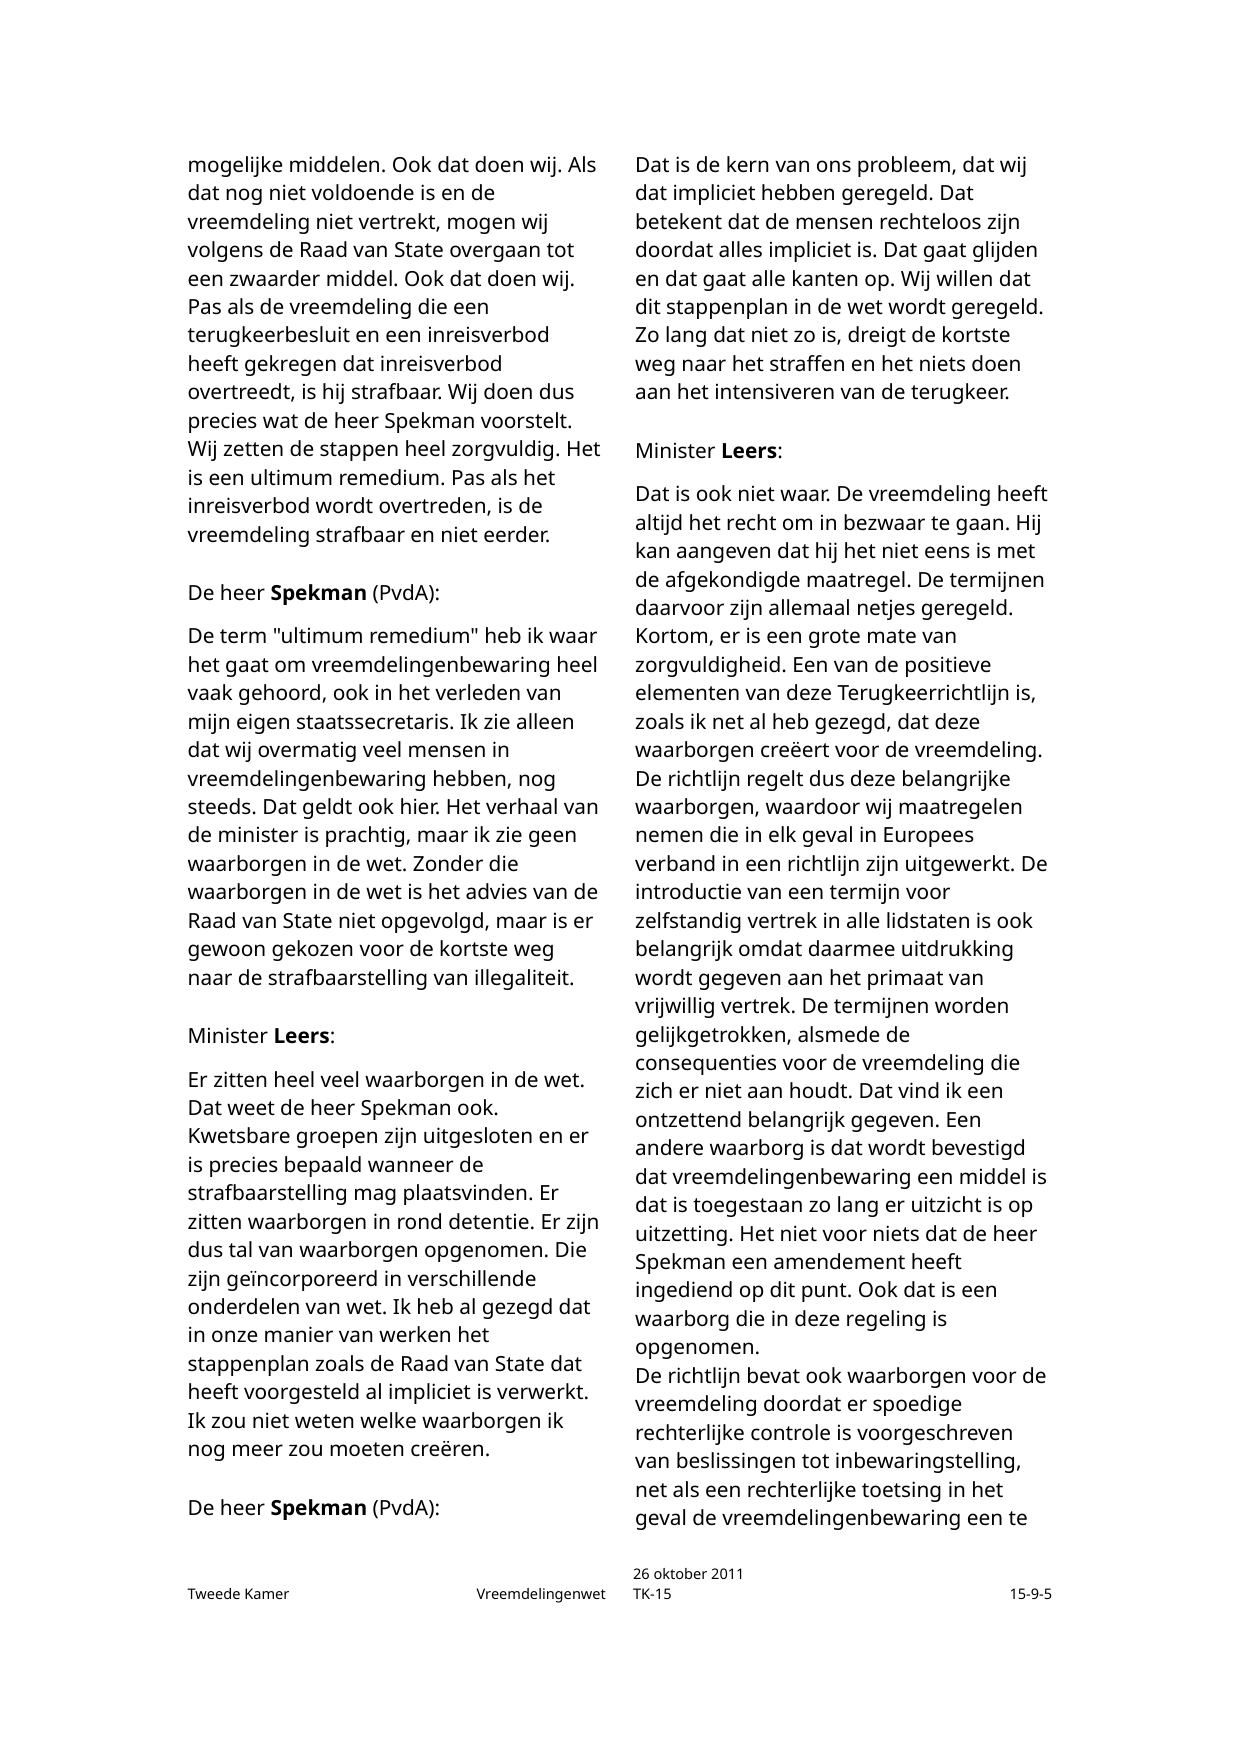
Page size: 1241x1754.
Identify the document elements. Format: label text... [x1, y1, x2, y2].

text De heer Spekman (PvdA): [187, 578, 605, 607]
text Minister Leers: [187, 1021, 605, 1050]
text mogelijke middelen. Ook dat doen wij. Als dat nog niet voldoende is en de vreemdeling niet vertrekt, mogen wij volgens de Raad van State overgaan tot een zwaarder middel. Ook dat doen wij. Pas als de vreemdeling die een terugkeerbesluit en een inreisverbod heeft gekregen dat inreisverbod overtreedt, is hij strafbaar. Wij doen dus precies wat de heer Spekman voorstelt. Wij zetten de stappen heel zorgvuldig. Het is een ultimum remedium. Pas als het inreisverbod wordt overtreden, is de vreemdeling strafbaar en niet eerder. [187, 150, 605, 548]
text De term "ultimum remedium" heb ik waar het gaat om vreemdelingenbewaring heel vaak gehoord, ook in het verleden van mijn eigen staatssecretaris. Ik zie alleen dat wij overmatig veel mensen in vreemdelingenbewaring hebben, nog steeds. Dat geldt ook hier. Het verhaal van de minister is prachtig, maar ik zie geen waarborgen in de wet. Zonder die waarborgen in de wet is het advies van de Raad van State niet opgevolgd, maar is er gewoon gekozen voor de kortste weg naar de strafbaarstelling van illegaliteit. [187, 622, 605, 991]
text Dat is ook niet waar. De vreemdeling heeft altijd het recht om in bezwaar te gaan. Hij kan aangeven dat hij het niet eens is met de afgekondigde maatregel. De termijnen daarvoor zijn allemaal netjes geregeld. Kortom, er is een grote mate van zorgvuldigheid. Een van de positieve elementen van deze Terugkeerrichtlijn is, zoals ik net al heb gezegd, dat deze waarborgen creëert voor de vreemdeling. De richtlijn regelt dus deze belangrijke waarborgen, waardoor wij maatregelen nemen die in elk geval in Europees verband in een richtlijn zijn uitgewerkt. De introductie van een termijn voor zelfstandig vertrek in alle lidstaten is ook belangrijk omdat daarmee uitdrukking wordt gegeven aan het primaat van vrijwillig vertrek. De termijnen worden gelijkgetrokken, alsmede de consequenties voor de vreemdeling die zich er niet aan houdt. Dat vind ik een ontzettend belangrijk gegeven. Een andere waarborg is dat wordt bevestigd dat vreemdelingenbewaring een middel is dat is toegestaan zo lang er uitzicht is op uitzetting. Het niet voor niets dat de heer Spekman een amendement heeft ingediend op dit punt. Ook dat is een waarborg die in deze regeling is opgenomen. [635, 479, 1053, 1361]
text Er zitten heel veel waarborgen in de wet. Dat weet de heer Spekman ook. Kwetsbare groepen zijn uitgesloten en er is precies bepaald wanneer de strafbaarstelling mag plaatsvinden. Er zitten waarborgen in rond detentie. Er zijn dus tal van waarborgen opgenomen. Die zijn geïncorporeerd in verschillende onderdelen van wet. Ik heb al gezegd dat in onze manier van werken het stappenplan zoals de Raad van State dat heeft voorgesteld al impliciet is verwerkt. Ik zou niet weten welke waarborgen ik nog meer zou moeten creëren. [187, 1065, 605, 1463]
text De richtlijn bevat ook waarborgen voor de vreemdeling doordat er spoedige rechterlijke controle is voorgeschreven van beslissingen tot inbewaringstelling, net als een rechterlijke toetsing in het geval de vreemdelingenbewaring een te [635, 1361, 1053, 1532]
text De heer Spekman (PvdA): [187, 1493, 605, 1521]
text Minister Leers: [635, 436, 1053, 464]
text Dat is de kern van ons probleem, dat wij dat impliciet hebben geregeld. Dat betekent dat de mensen rechteloos zijn doordat alles impliciet is. Dat gaat glijden en dat gaat alle kanten op. Wij willen dat dit stappenplan in de wet wordt geregeld. Zo lang dat niet zo is, dreigt de kortste weg naar het straffen en het niets doen aan het intensiveren van de terugkeer. [635, 150, 1053, 406]
